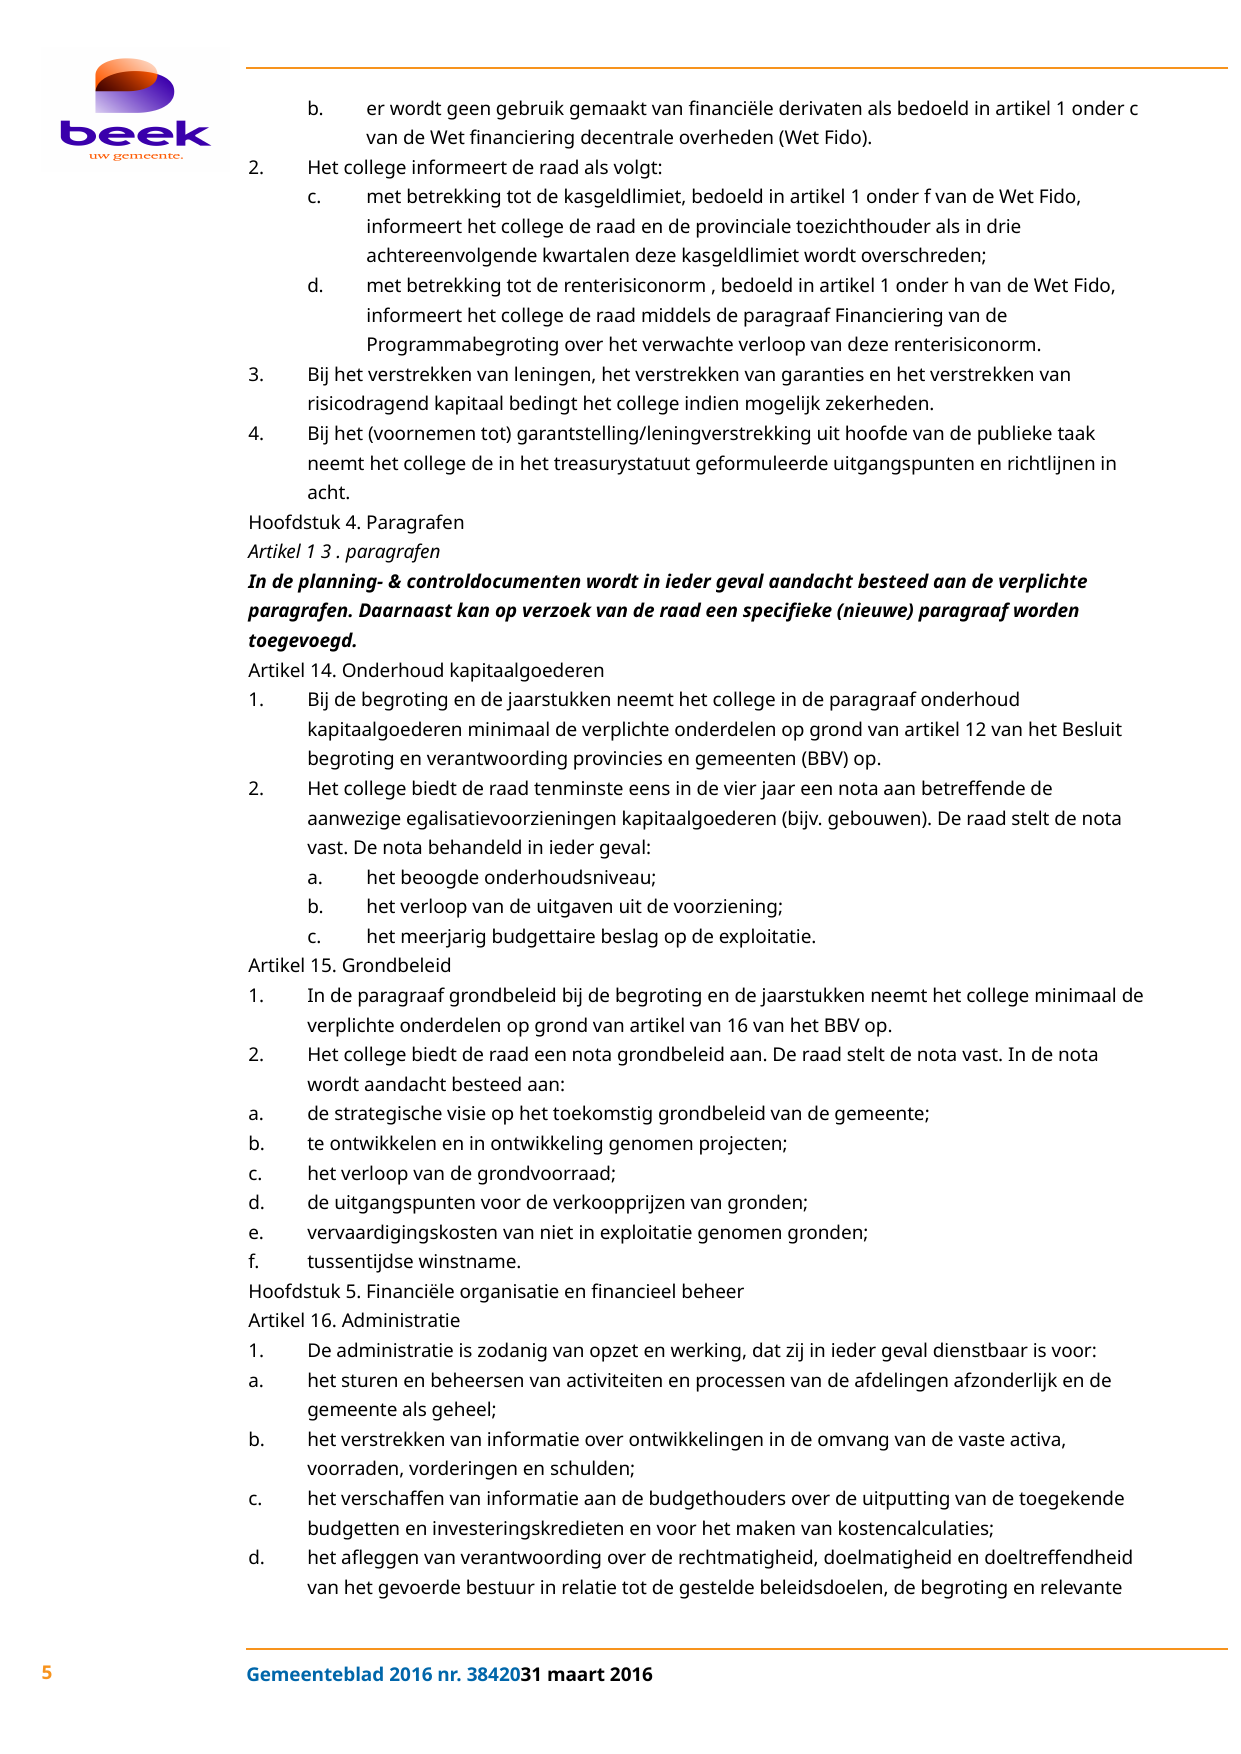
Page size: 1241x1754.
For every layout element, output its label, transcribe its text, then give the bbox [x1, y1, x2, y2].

list met betrekking tot de renterisiconorm , bedoeld in artikel 1 onder h van de Wet Fido, informeert het college de raad middels de paragraaf Financiering van de Programmabegroting over het verwachte verloop van deze renterisiconorm. [307, 272, 1152, 357]
list Het college biedt de raad een nota grondbeleid aan. De raad stelt de nota vast. In de nota wordt aandacht besteed aan: [248, 1041, 1152, 1097]
list het meerjarig budgettaire beslag op de exploitatie. [307, 923, 1152, 949]
list het verloop van de grondvoorraad; [248, 1160, 1152, 1186]
list de strategische visie op het toekomstig grondbeleid van de gemeente; [248, 1101, 1152, 1126]
list de uitgangspunten voor de verkoopprijzen van gronden; [248, 1189, 1152, 1215]
text Hoofdstuk 5. Financiële organisatie en financieel beheer [248, 1278, 1152, 1304]
list het beoogde onderhoudsniveau; [307, 864, 1152, 890]
list te ontwikkelen en in ontwikkeling genomen projecten; [248, 1130, 1152, 1156]
list Bij de begroting en de jaarstukken neemt het college in de paragraaf onderhoud kapitaalgoederen minimaal de verplichte onderdelen op grond van artikel 12 van het Besluit begroting en verantwoording provincies en gemeenten (BBV) op. [248, 686, 1152, 771]
list De administratie is zodanig van opzet en werking, dat zij in ieder geval dienstbaar is voor: [248, 1337, 1152, 1363]
list het sturen en beheersen van activiteiten en processen van de afdelingen afzonderlijk en de gemeente als geheel; [248, 1367, 1152, 1422]
text In de planning- & controldocumenten wordt in ieder geval aandacht besteed aan de verplichte paragrafen. Daarnaast kan op verzoek van de raad een specifieke (nieuwe) paragraaf worden toegevoegd. [248, 568, 1152, 653]
text Artikel 1 3 . paragrafen [248, 538, 1152, 564]
list Het college biedt de raad tenminste eens in de vier jaar een nota aan betreffende de aanwezige egalisatievoorzieningen kapitaalgoederen (bijv. gebouwen). De raad stelt de nota vast. De nota behandeld in ieder geval: [248, 775, 1152, 860]
list het verstrekken van informatie over ontwikkelingen in de omvang van de vaste activa, voorraden, vorderingen en schulden; [248, 1426, 1152, 1481]
list vervaardigingskosten van niet in exploitatie genomen gronden; [248, 1219, 1152, 1245]
list Bij het verstrekken van leningen, het verstrekken van garanties en het verstrekken van risicodragend kapitaal bedingt het college indien mogelijk zekerheden. [248, 361, 1152, 416]
picture [41, 47, 231, 172]
list Het college informeert de raad als volgt: [248, 154, 1152, 180]
list met betrekking tot de kasgeldlimiet, bedoeld in artikel 1 onder f van de Wet Fido, informeert het college de raad en de provinciale toezichthouder als in drie achtereenvolgende kwartalen deze kasgeldlimiet wordt overschreden; [307, 183, 1152, 268]
text Artikel 15. Grondbeleid [248, 953, 1152, 978]
list het verloop van de uitgaven uit de voorziening; [307, 893, 1152, 919]
list tussentijdse winstname. [248, 1248, 1152, 1274]
list Bij het (voornemen tot) garantstelling/leningverstrekking uit hoofde van de publieke taak neemt het college de in het treasurystatuut geformuleerde uitgangspunten en richtlijnen in acht. [248, 420, 1152, 505]
list het afleggen van verantwoording over de rechtmatigheid, doelmatigheid en doeltreffendheid van het gevoerde bestuur in relatie tot de gestelde beleidsdoelen, de begroting en relevante [248, 1544, 1152, 1600]
list het verschaffen van informatie aan de budgethouders over de uitputting van de toegekende budgetten en investeringskredieten en voor het maken van kostencalculaties; [248, 1485, 1152, 1541]
text Hoofdstuk 4. Paragrafen [248, 509, 1152, 535]
text Artikel 16. Administratie [248, 1308, 1152, 1333]
text Artikel 14. Onderhoud kapitaalgoederen [248, 657, 1152, 683]
list er wordt geen gebruik gemaakt van financiële derivaten als bedoeld in artikel 1 onder c van de Wet financiering decentrale overheden (Wet Fido). [307, 95, 1152, 150]
list In de paragraaf grondbeleid bij de begroting en de jaarstukken neemt het college minimaal de verplichte onderdelen op grond van artikel van 16 van het BBV op. [248, 982, 1152, 1038]
